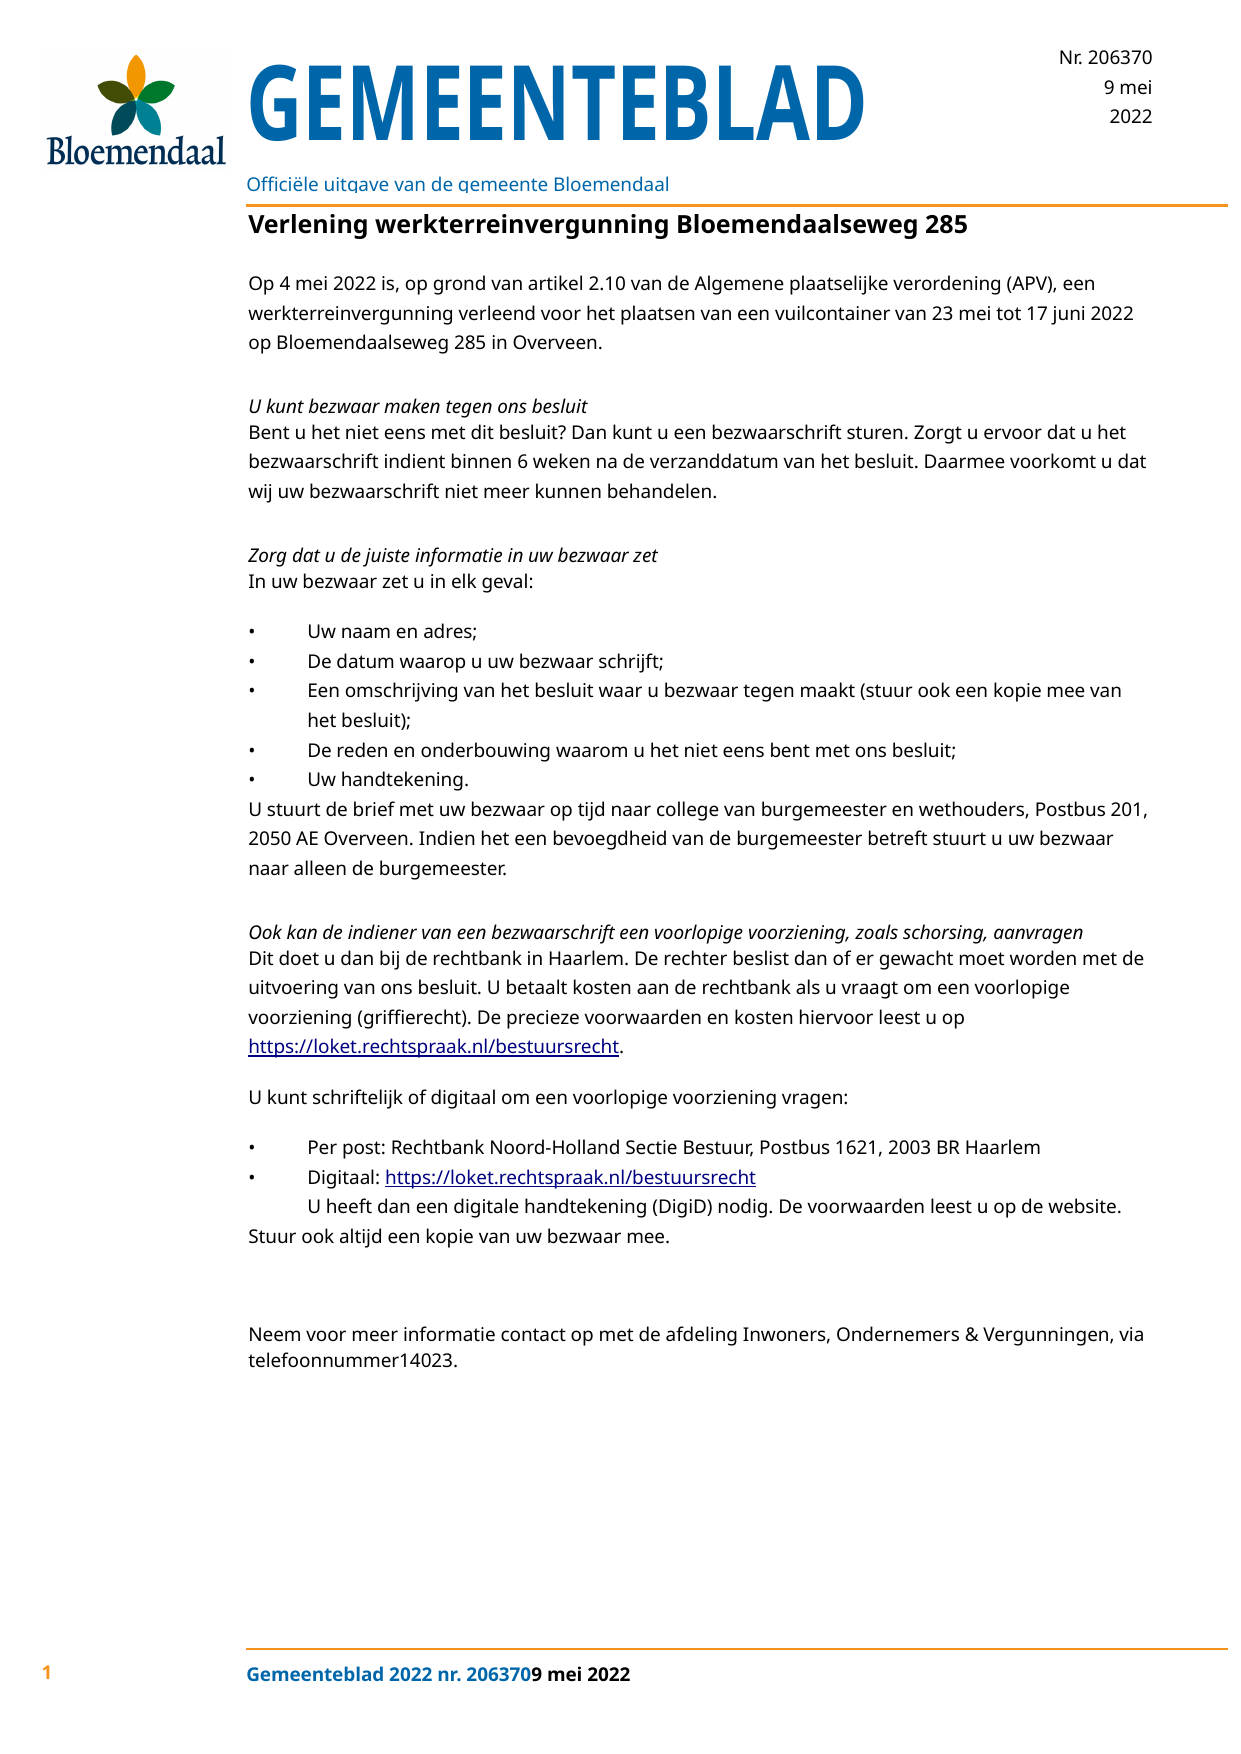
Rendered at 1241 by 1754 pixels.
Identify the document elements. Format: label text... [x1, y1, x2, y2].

list Digitaal: https://loket.rechtspraak.nl/bestuursrecht [248, 1164, 1152, 1190]
list Per post: Rechtbank Noord-Holland Sectie Bestuur, Postbus 1621, 2003 BR Haarlem [248, 1134, 1152, 1160]
text Dit doet u dan bij de rechtbank in Haarlem. De rechter beslist dan of er gewacht moet worden met de uitvoering van ons besluit. U betaalt kosten aan de rechtbank als u vraagt om een voorlopige voorziening (griffierecht). De precieze voorwaarden en kosten hiervoor leest u op https://loket.rechtspraak.nl/bestuursrecht. [248, 945, 1152, 1059]
list Uw naam en adres; [248, 618, 1152, 644]
list U heeft dan een digitale handtekening (DigiD) nodig. De voorwaarden leest u op de website. [248, 1193, 1152, 1219]
text Zorg dat u de juiste informatie in uw bezwaar zet [248, 542, 1152, 568]
text Bent u het niet eens met dit besluit? Dan kunt u een bezwaarschrift sturen. Zorgt u ervoor dat u het bezwaarschrift indient binnen 6 weken na de verzanddatum van het besluit. Daarmee voorkomt u dat wij uw bezwaarschrift niet meer kunnen behandelen. [248, 419, 1152, 504]
list Een omschrijving van het besluit waar u bezwaar tegen maakt (stuur ook een kopie mee van het besluit); [248, 678, 1152, 733]
text U kunt schriftelijk of digitaal om een voorlopige voorziening vragen: [248, 1084, 1152, 1110]
text Stuur ook altijd een kopie van uw bezwaar mee. [248, 1223, 1152, 1249]
list De datum waarop u uw bezwaar schrijft; [248, 648, 1152, 674]
text Verlening werkterreinvergunning Bloemendaalseweg 285 [248, 207, 1152, 241]
text Ook kan de indiener van een bezwaarschrift een voorlopige voorziening, zoals schorsing, aanvragen [248, 919, 1152, 945]
text U kunt bezwaar maken tegen ons besluit [248, 393, 1152, 419]
list De reden en onderbouwing waarom u het niet eens bent met ons besluit; [248, 737, 1152, 762]
text U stuurt de brief met uw bezwaar op tijd naar college van burgemeester en wethouders, Postbus 201, 2050 AE Overveen. Indien het een bevoegdheid van de burgemeester betreft stuurt u uw bezwaar naar alleen de burgemeester. [248, 796, 1152, 881]
text Op 4 mei 2022 is, op grond van artikel 2.10 van de Algemene plaatselijke verordening (APV), een werkterreinvergunning verleend voor het plaatsen van een vuilcontainer van 23 mei tot 17 juni 2022 op Bloemendaalseweg 285 in Overveen. [248, 270, 1152, 355]
list Uw handtekening. [248, 766, 1152, 792]
text Neem voor meer informatie contact op met de afdeling Inwoners, Ondernemers & Vergunningen, via telefoonnummer14023. [248, 1321, 1152, 1373]
text In uw bezwaar zet u in elk geval: [248, 568, 1152, 594]
picture [41, 47, 231, 172]
